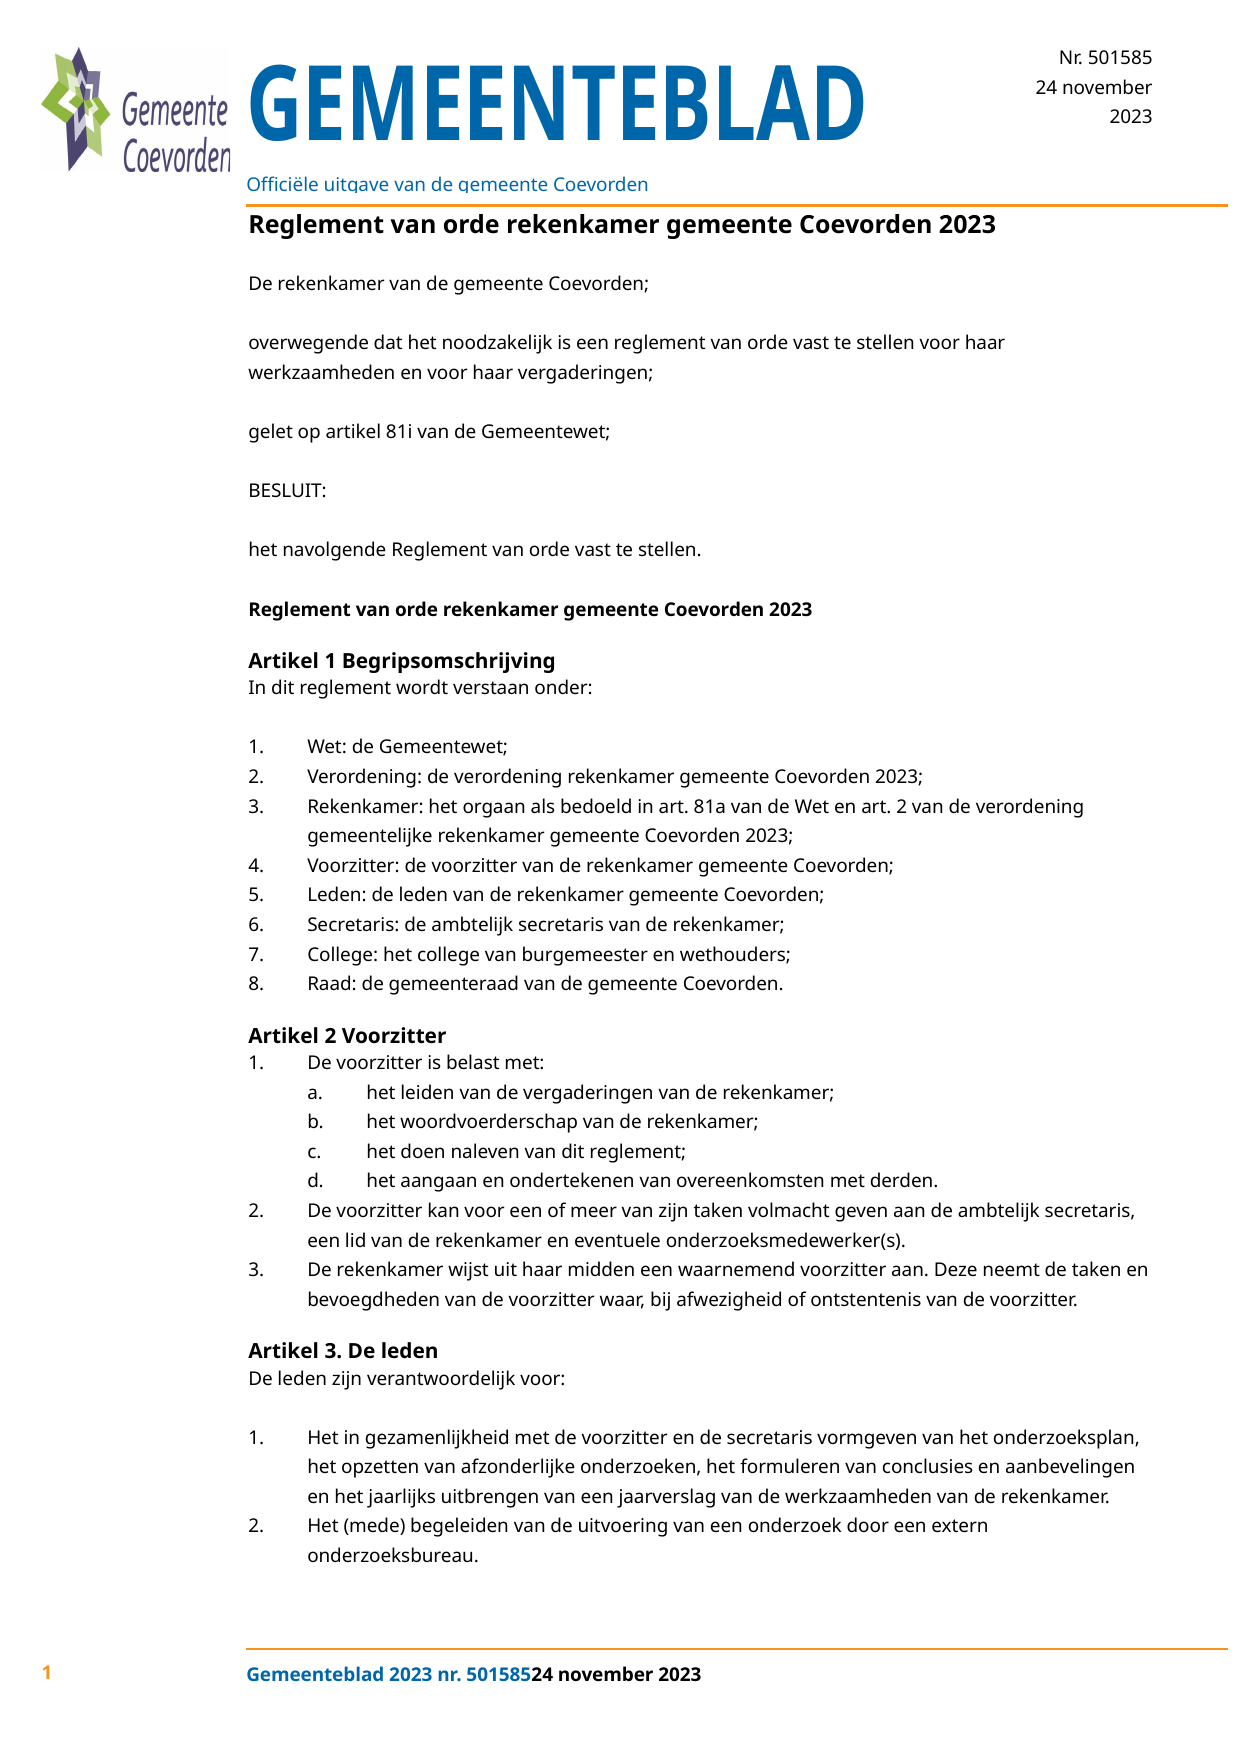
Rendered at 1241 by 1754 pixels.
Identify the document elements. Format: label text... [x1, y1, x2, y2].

text overwegende dat het noodzakelijk is een reglement van orde vast te stellen voor haar werkzaamheden en voor haar vergaderingen; [248, 329, 1152, 385]
text Artikel 1 Begripsomschrijving [248, 646, 1152, 674]
picture [41, 47, 231, 172]
text Artikel 3. De leden [248, 1336, 1152, 1365]
list Secretaris: de ambtelijk secretaris van de rekenkamer; [248, 911, 1152, 937]
list Wet: de Gemeentewet; [248, 734, 1152, 759]
list het leiden van de vergaderingen van de rekenkamer; [307, 1079, 1152, 1104]
text het navolgende Reglement van orde vast te stellen. [248, 537, 1152, 562]
text Reglement van orde rekenkamer gemeente Coevorden 2023 [248, 596, 1152, 621]
list De voorzitter kan voor een of meer van zijn taken volmacht geven aan de ambtelijk secretaris, een lid van de rekenkamer en eventuele onderzoeksmedewerker(s). [248, 1197, 1152, 1252]
list De rekenkamer wijst uit haar midden een waarnemend voorzitter aan. Deze neemt de taken en bevoegdheden van de voorzitter waar, bij afwezigheid of ontstentenis van de voorzitter. [248, 1256, 1152, 1312]
text BESLUIT: [248, 477, 1152, 503]
list het doen naleven van dit reglement; [307, 1138, 1152, 1164]
list De voorzitter is belast met: [248, 1049, 1152, 1075]
list Voorzitter: de voorzitter van de rekenkamer gemeente Coevorden; [248, 852, 1152, 878]
text De leden zijn verantwoordelijk voor: [248, 1365, 1152, 1391]
text Reglement van orde rekenkamer gemeente Coevorden 2023 [248, 207, 1152, 241]
list Verordening: de verordening rekenkamer gemeente Coevorden 2023; [248, 763, 1152, 789]
list het woordvoerderschap van de rekenkamer; [307, 1108, 1152, 1134]
list Leden: de leden van de rekenkamer gemeente Coevorden; [248, 882, 1152, 907]
list Het (mede) begeleiden van de uitvoering van een onderzoek door een extern onderzoeksbureau. [248, 1513, 1152, 1568]
text De rekenkamer van de gemeente Coevorden; [248, 270, 1152, 296]
list College: het college van burgemeester en wethouders; [248, 941, 1152, 967]
list Raad: de gemeenteraad van de gemeente Coevorden. [248, 970, 1152, 996]
list Het in gezamenlijkheid met de voorzitter en de secretaris vormgeven van het onderzoeksplan, het opzetten van afzonderlijke onderzoeken, het formuleren van conclusies en aanbevelingen en het jaarlijks uitbrengen van een jaarverslag van de werkzaamheden van de rekenkamer. [248, 1424, 1152, 1509]
text In dit reglement wordt verstaan onder: [248, 674, 1152, 700]
text Artikel 2 Voorzitter [248, 1021, 1152, 1049]
list het aangaan en ondertekenen van overeenkomsten met derden. [307, 1168, 1152, 1193]
text gelet op artikel 81i van de Gemeentewet; [248, 418, 1152, 444]
list Rekenkamer: het orgaan als bedoeld in art. 81a van de Wet en art. 2 van de verordening gemeentelijke rekenkamer gemeente Coevorden 2023; [248, 793, 1152, 848]
